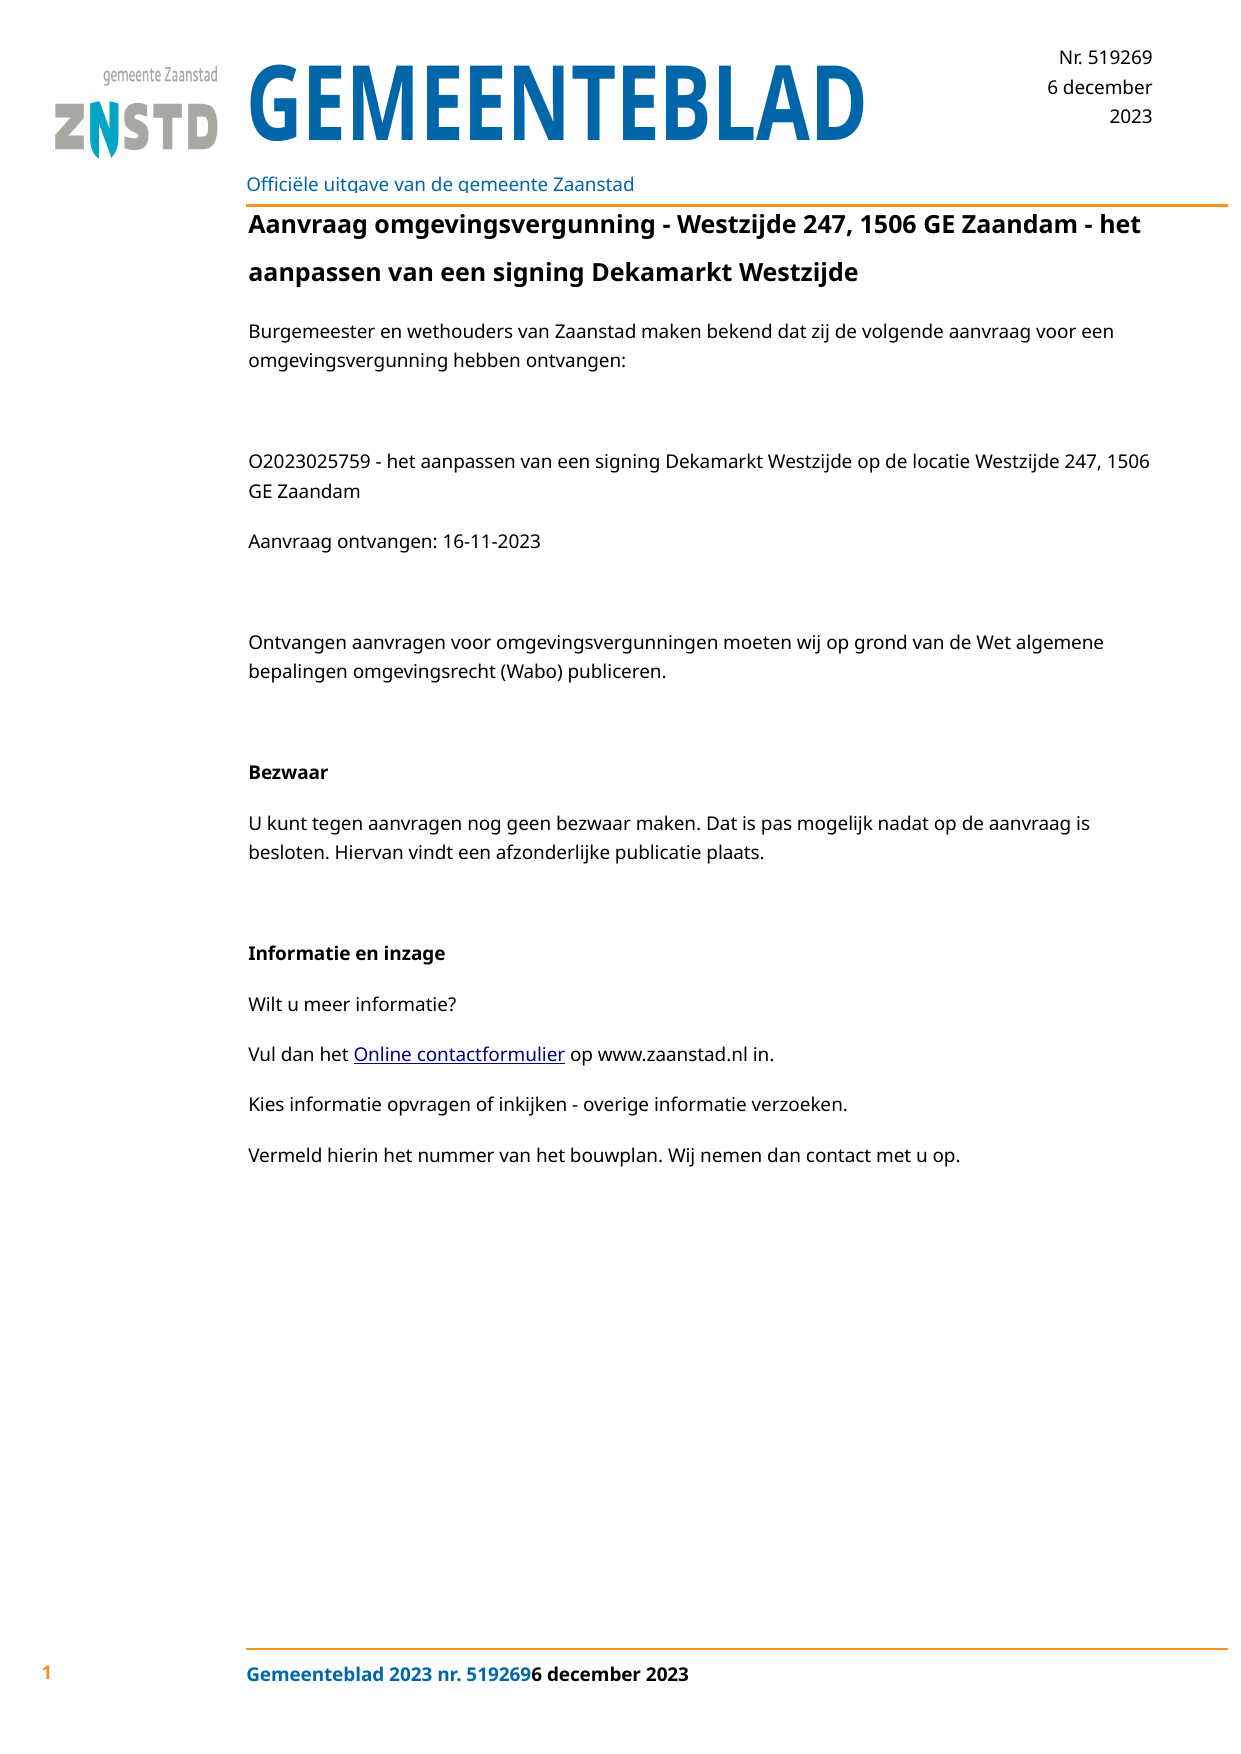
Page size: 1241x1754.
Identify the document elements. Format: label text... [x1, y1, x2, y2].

text Informatie en inzage [248, 940, 1152, 966]
text Aanvraag omgevingsvergunning - Westzijde 247, 1506 GE Zaandam - het aanpassen van een signing Dekamarkt Westzijde [248, 207, 1152, 288]
text Burgemeester en wethouders van Zaanstad maken bekend dat zij de volgende aanvraag voor een omgevingsvergunning hebben ontvangen: [248, 318, 1152, 373]
text Ontvangen aanvragen voor omgevingsvergunningen moeten wij op grond van de Wet algemene bepalingen omgevingsrecht (Wabo) publiceren. [248, 629, 1152, 684]
text U kunt tegen aanvragen nog geen bezwaar maken. Dat is pas mogelijk nadat op de aanvraag is besloten. Hiervan vindt een afzonderlijke publicatie plaats. [248, 810, 1152, 865]
text Vermeld hierin het nummer van het bouwplan. Wij nemen dan contact met u op. [248, 1142, 1152, 1168]
text Kies informatie opvragen of inkijken - overige informatie verzoeken. [248, 1092, 1152, 1117]
picture [41, 47, 231, 172]
text Wilt u meer informatie? [248, 991, 1152, 1017]
text Vul dan het Online contactformulier op www.zaanstad.nl in. [248, 1041, 1152, 1067]
text Bezwaar [248, 759, 1152, 785]
text O2023025759 - het aanpassen van een signing Dekamarkt Westzijde op de locatie Westzijde 247, 1506 GE Zaandam [248, 448, 1152, 504]
text Aanvraag ontvangen: 16-11-2023 [248, 528, 1152, 554]
